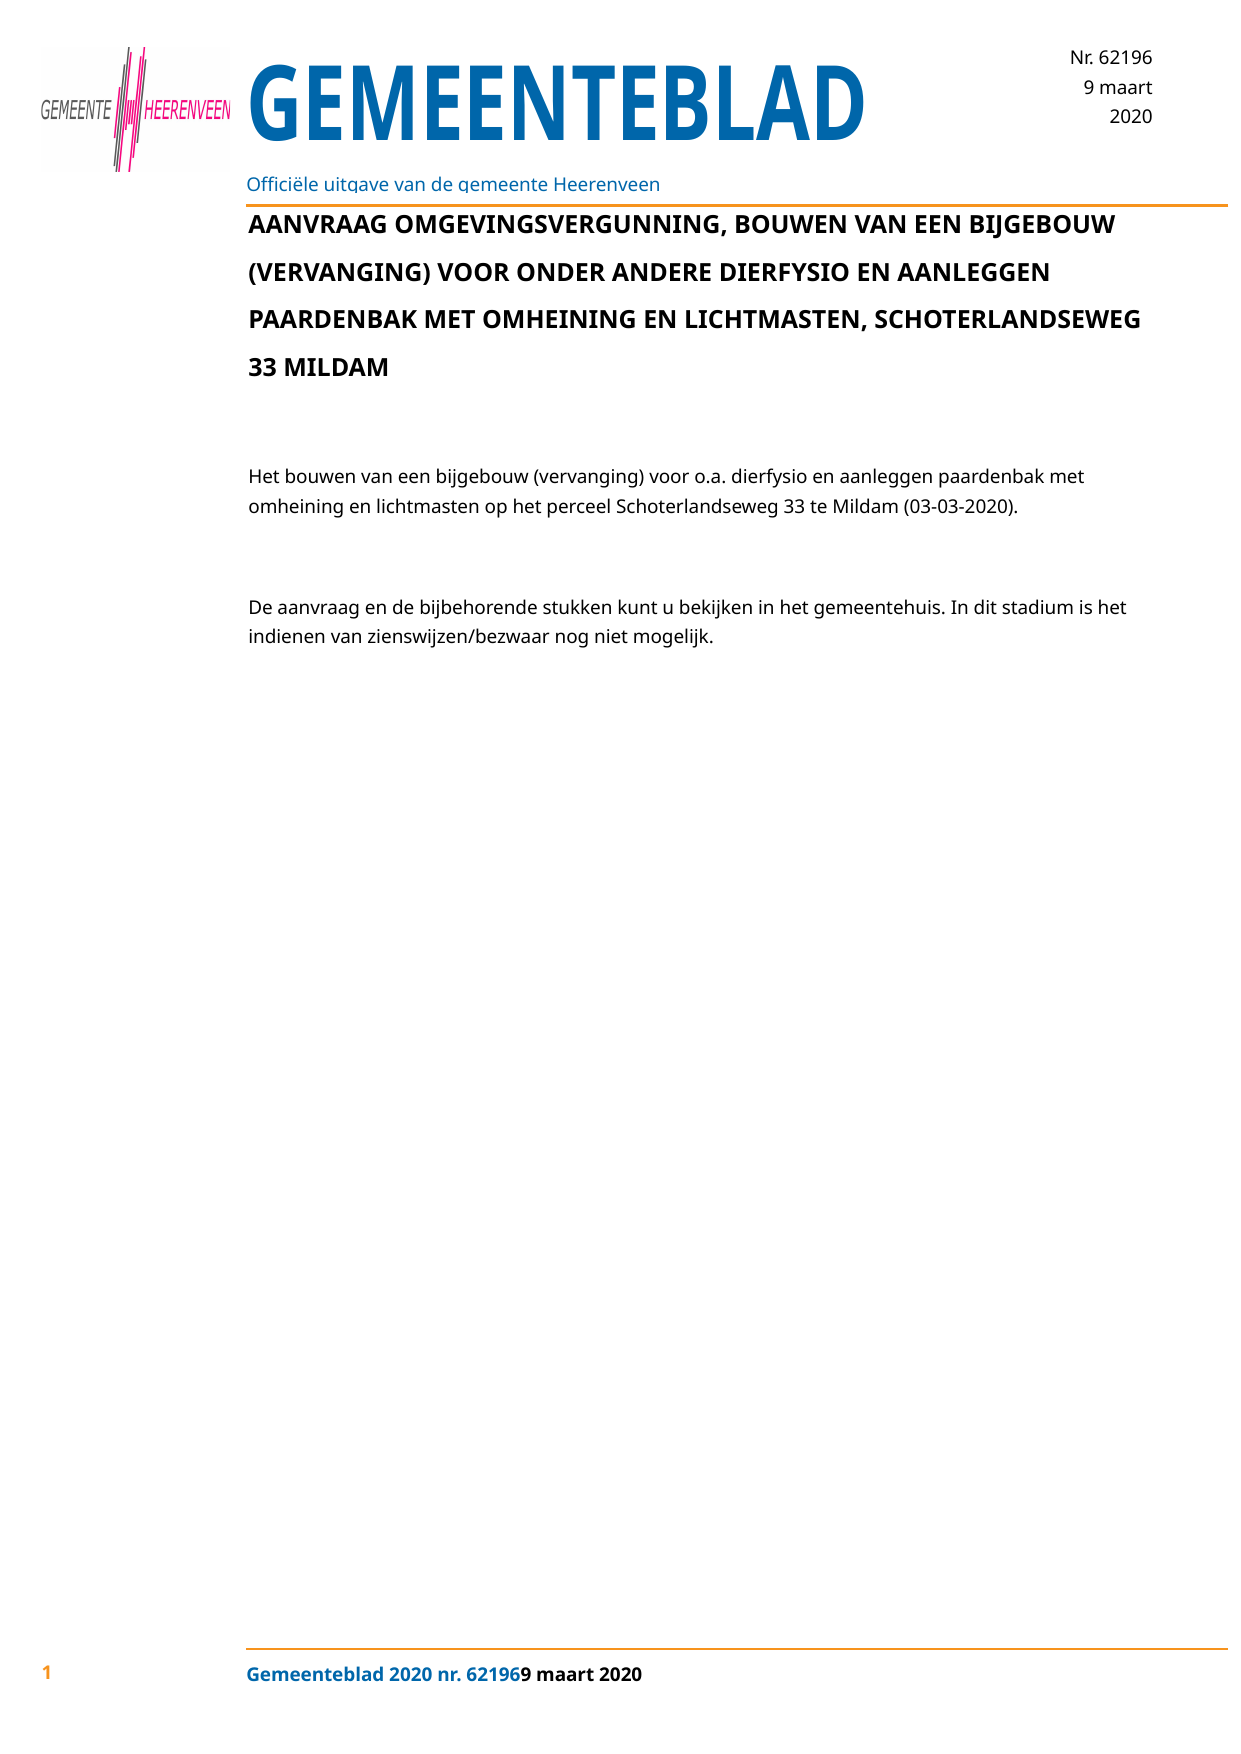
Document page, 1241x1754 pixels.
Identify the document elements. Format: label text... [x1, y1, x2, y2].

picture [41, 47, 231, 172]
text AANVRAAG OMGEVINGSVERGUNNING, BOUWEN VAN EEN BIJGEBOUW (VERVANGING) VOOR ONDER ANDERE DIERFYSIO EN AANLEGGEN PAARDENBAK MET OMHEINING EN LICHTMASTEN, SCHOTERLANDSEWEG 33 MILDAM [248, 207, 1152, 384]
text De aanvraag en de bijbehorende stukken kunt u bekijken in het gemeentehuis. In dit stadium is het indienen van zienswijzen/bezwaar nog niet mogelijk. [248, 594, 1152, 649]
text Het bouwen van een bijgebouw (vervanging) voor o.a. dierfysio en aanleggen paardenbak met omheining en lichtmasten op het perceel Schoterlandseweg 33 te Mildam (03-03-2020). [248, 463, 1152, 519]
